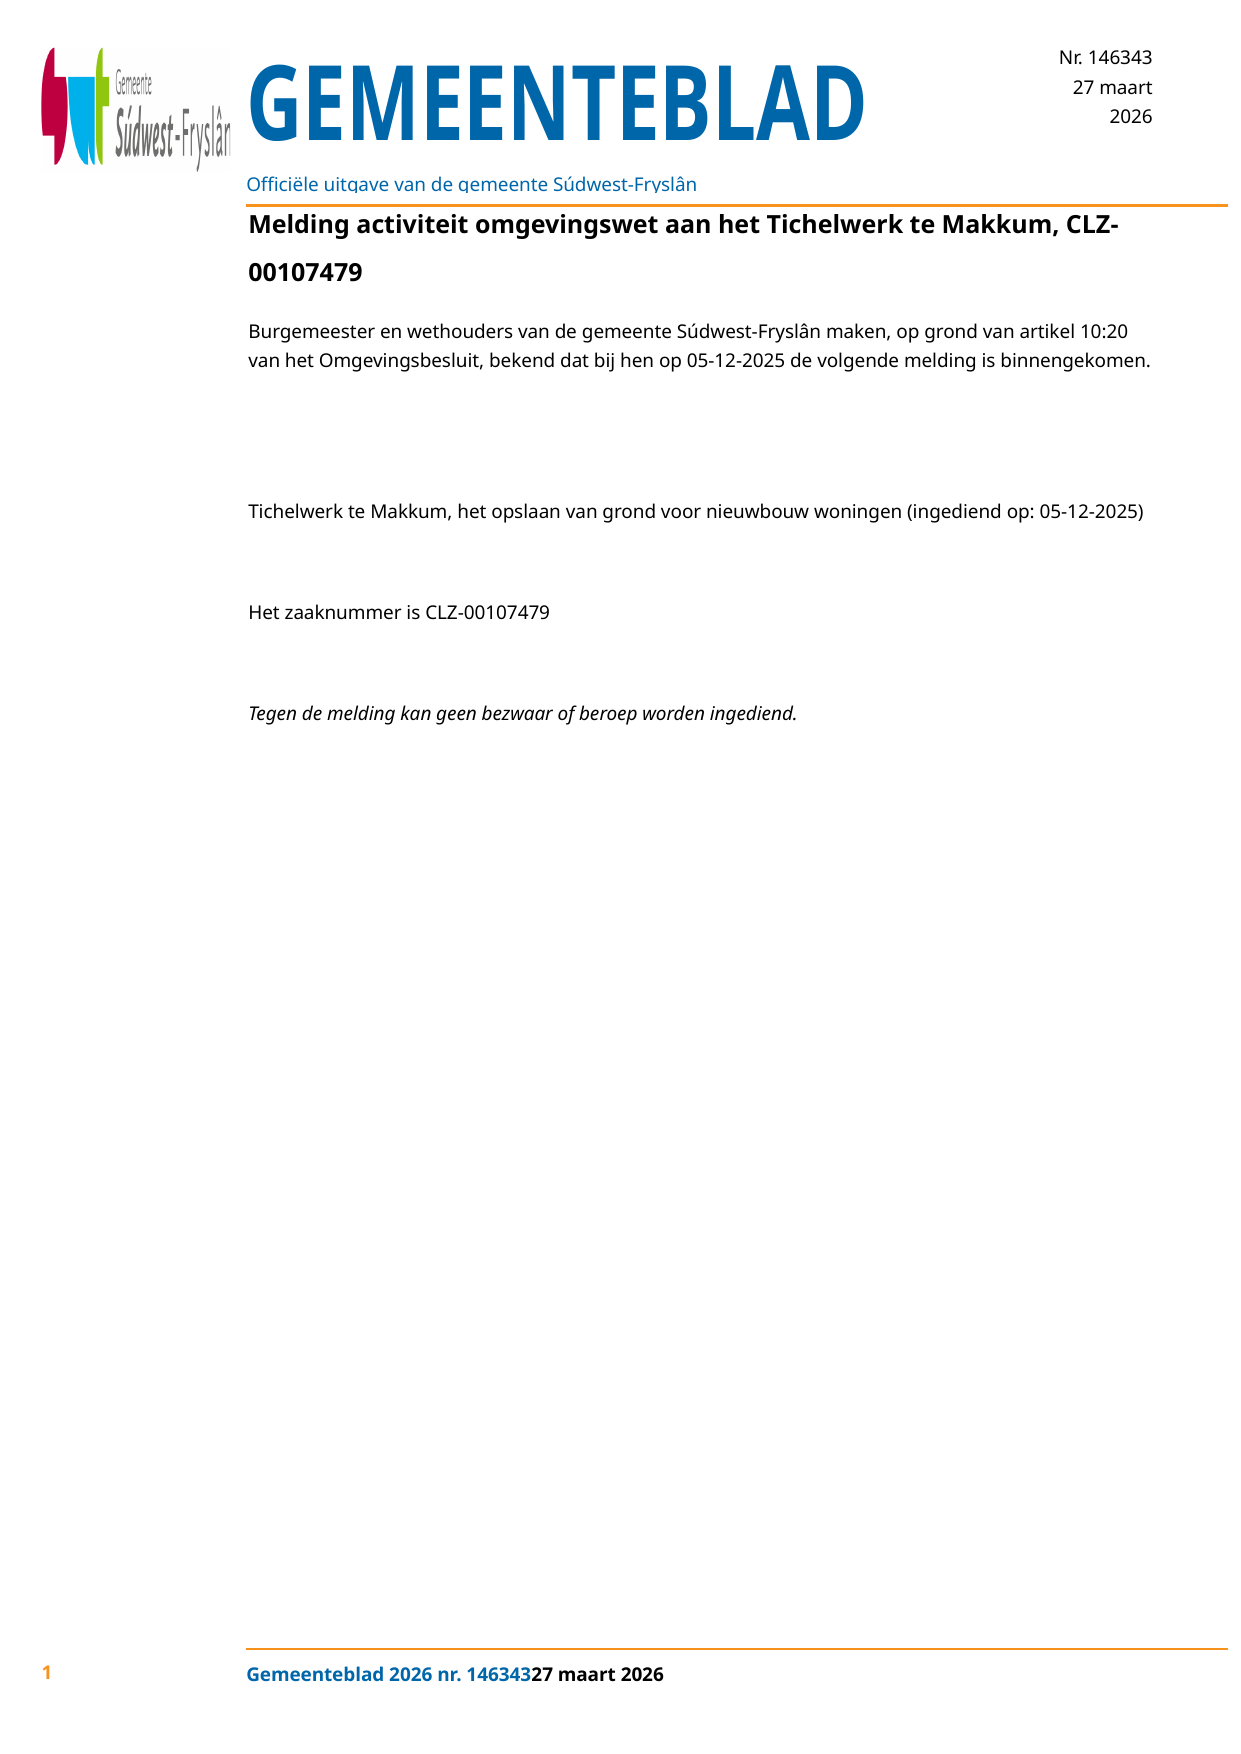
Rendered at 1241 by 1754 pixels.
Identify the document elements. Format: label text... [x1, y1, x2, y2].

picture [41, 47, 231, 172]
text Melding activiteit omgevingswet aan het Tichelwerk te Makkum, CLZ-00107479 [248, 207, 1152, 288]
text Het zaaknummer is CLZ-00107479 [248, 599, 1152, 625]
text Burgemeester en wethouders van de gemeente Súdwest-Fryslân maken, op grond van artikel 10:20 van het Omgevingsbesluit, bekend dat bij hen op 05-12-2025 de volgende melding is binnengekomen. [248, 318, 1152, 373]
text Tegen de melding kan geen bezwaar of beroep worden ingediend. [248, 700, 1152, 726]
text Tichelwerk te Makkum, het opslaan van grond voor nieuwbouw woningen (ingediend op: 05-12-2025) [248, 499, 1152, 524]
